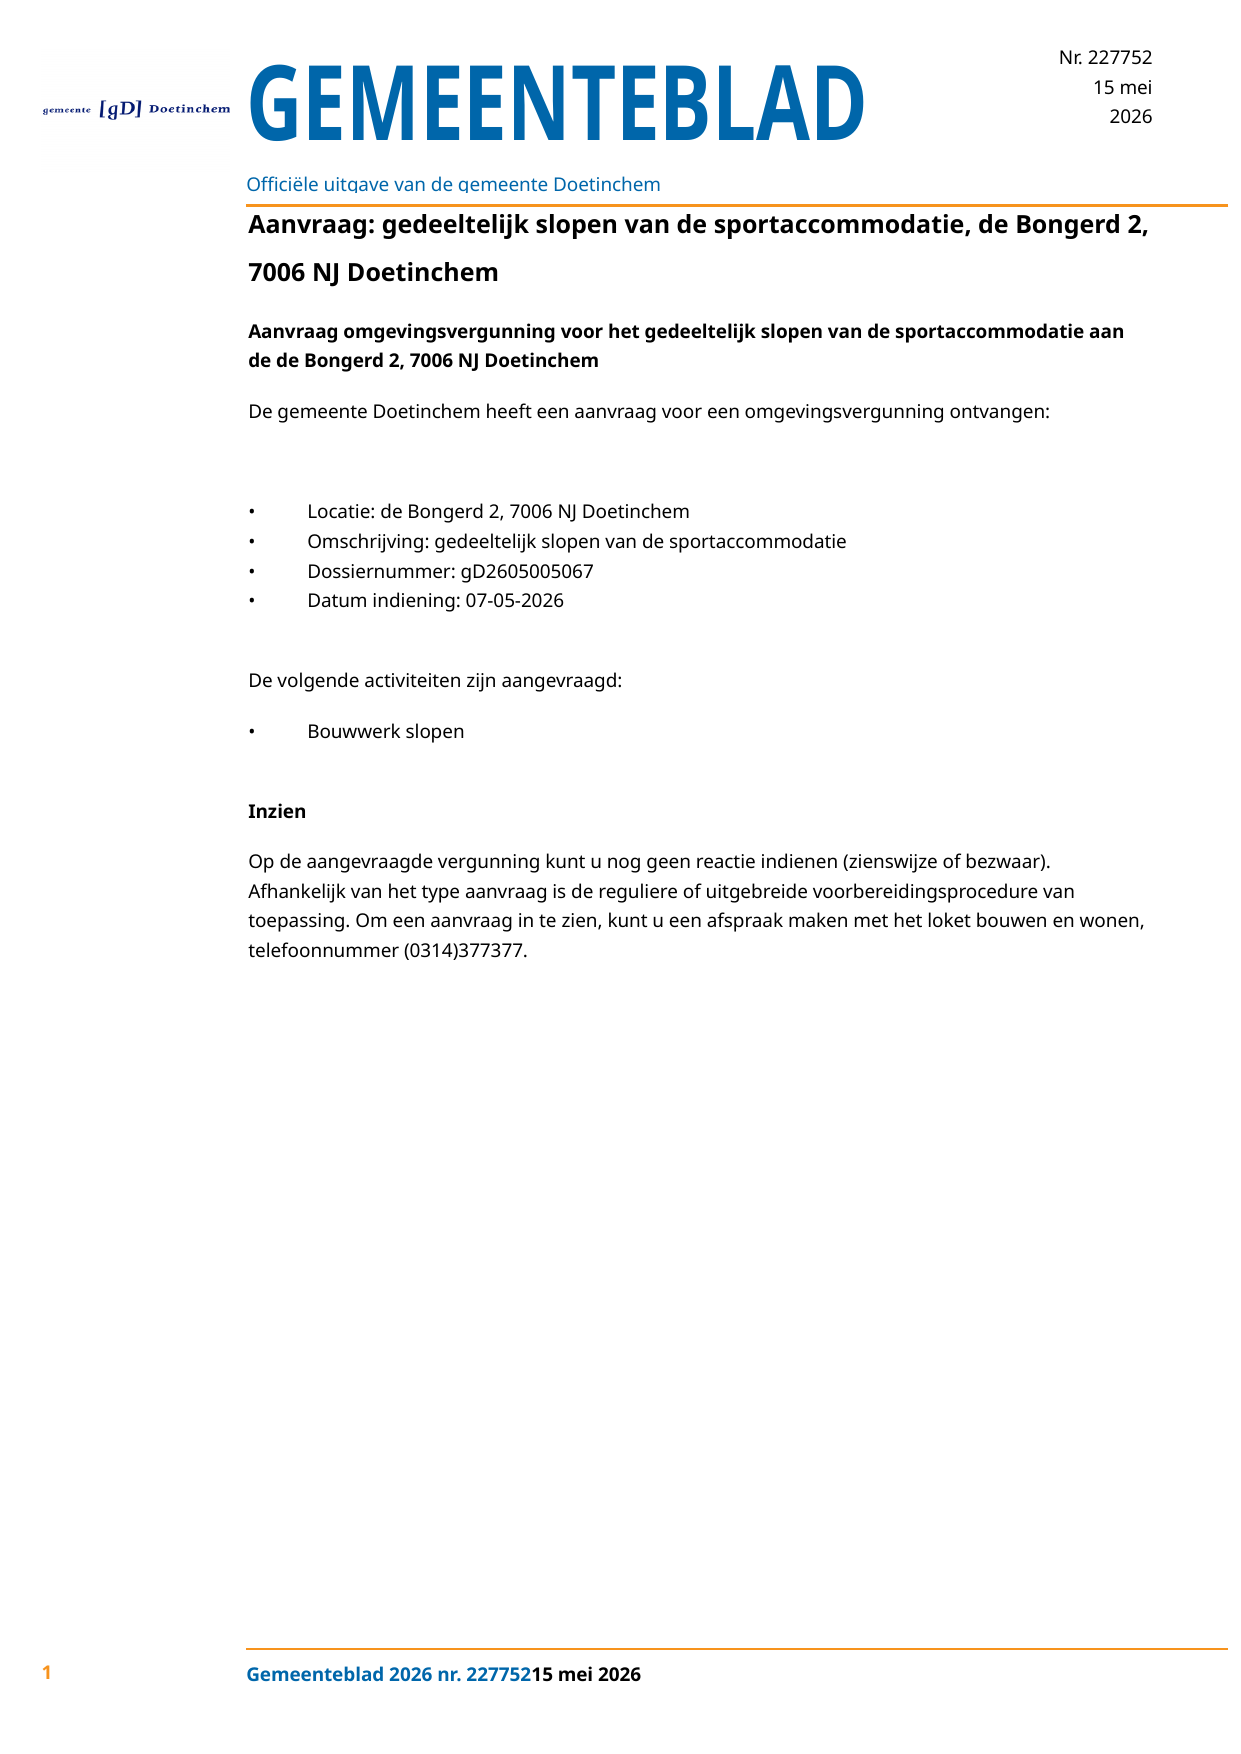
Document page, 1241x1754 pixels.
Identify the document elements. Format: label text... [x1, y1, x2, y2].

text Aanvraag omgevingsvergunning voor het gedeeltelijk slopen van de sportaccommodatie aan de de Bongerd 2, 7006 NJ Doetinchem [248, 318, 1152, 373]
list Dossiernummer: gD2605005067 [248, 558, 1152, 584]
text Op de aangevraagde vergunning kunt u nog geen reactie indienen (zienswijze of bezwaar). Afhankelijk van het type aanvraag is de reguliere of uitgebreide voorbereidingsprocedure van toepassing. Om een aanvraag in te zien, kunt u een afspraak maken met het loket bouwen en wonen, telefoonnummer (0314)377377. [248, 848, 1152, 963]
text De gemeente Doetinchem heeft een aanvraag voor een omgevingsvergunning ontvangen: [248, 398, 1152, 424]
text Inzien [248, 798, 1152, 824]
text Aanvraag: gedeeltelijk slopen van de sportaccommodatie, de Bongerd 2, 7006 NJ Doetinchem [248, 207, 1152, 288]
list Omschrijving: gedeeltelijk slopen van de sportaccommodatie [248, 528, 1152, 554]
list Datum indiening: 07-05-2026 [248, 587, 1152, 613]
list Locatie: de Bongerd 2, 7006 NJ Doetinchem [248, 499, 1152, 524]
list Bouwwerk slopen [248, 718, 1152, 744]
picture [41, 47, 231, 172]
text De volgende activiteiten zijn aangevraagd: [248, 667, 1152, 693]
